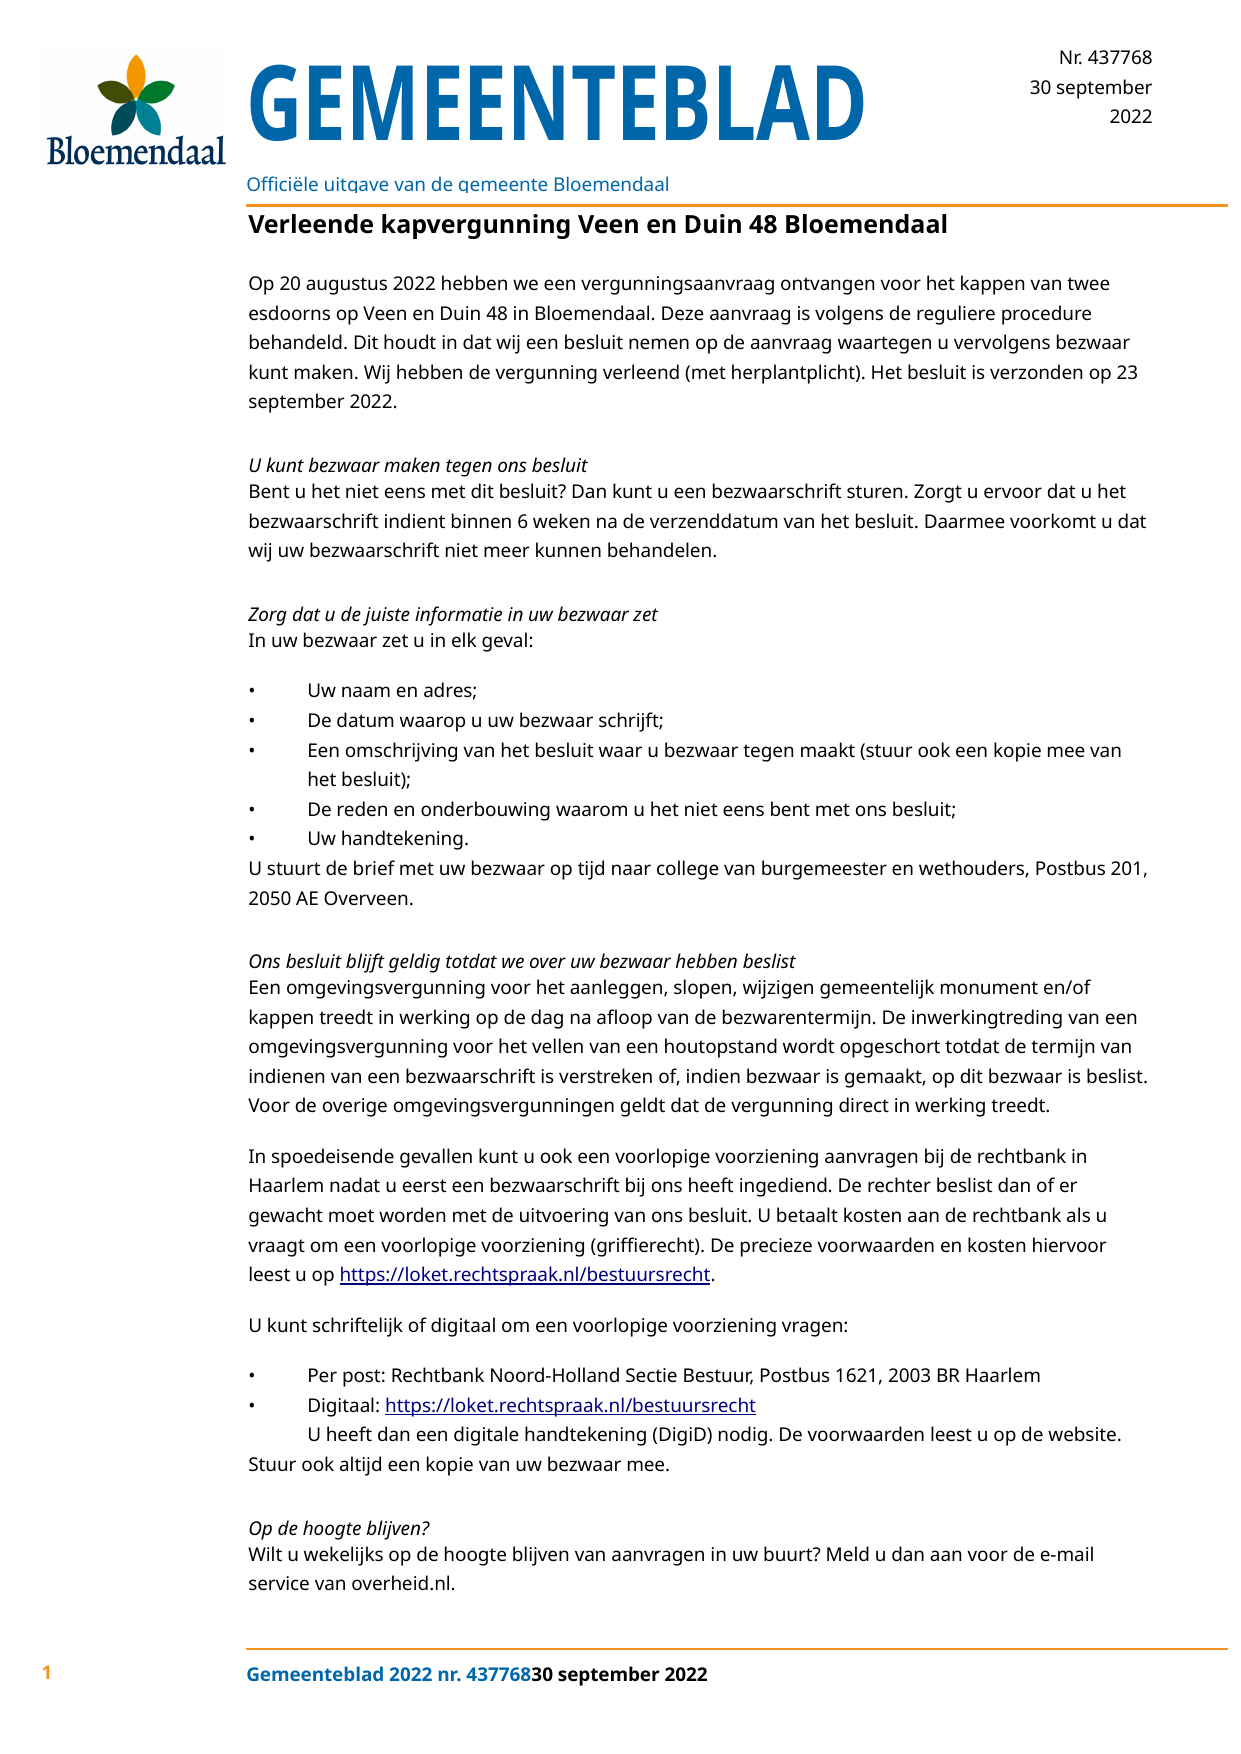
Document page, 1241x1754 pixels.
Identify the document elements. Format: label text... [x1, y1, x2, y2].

list Uw naam en adres; [248, 678, 1152, 703]
text Bent u het niet eens met dit besluit? Dan kunt u een bezwaarschrift sturen. Zorgt u ervoor dat u het bezwaarschrift indient binnen 6 weken na de verzenddatum van het besluit. Daarmee voorkomt u dat wij uw bezwaarschrift niet meer kunnen behandelen. [248, 478, 1152, 563]
list Een omschrijving van het besluit waar u bezwaar tegen maakt (stuur ook een kopie mee van het besluit); [248, 737, 1152, 792]
text In uw bezwaar zet u in elk geval: [248, 627, 1152, 653]
text Wilt u wekelijks op de hoogte blijven van aanvragen in uw buurt? Meld u dan aan voor de e-mail service van overheid.nl. [248, 1541, 1152, 1596]
text Op de hoogte blijven? [248, 1515, 1152, 1541]
text Op 20 augustus 2022 hebben we een vergunningsaanvraag ontvangen voor het kappen van twee esdoorns op Veen en Duin 48 in Bloemendaal. Deze aanvraag is volgens de reguliere procedure behandeld. Dit houdt in dat wij een besluit nemen op de aanvraag waartegen u vervolgens bezwaar kunt maken. Wij hebben de vergunning verleend (met herplantplicht). Het besluit is verzonden op 23 september 2022. [248, 270, 1152, 414]
picture [41, 47, 231, 172]
text Stuur ook altijd een kopie van uw bezwaar mee. [248, 1451, 1152, 1477]
text Zorg dat u de juiste informatie in uw bezwaar zet [248, 601, 1152, 627]
text In spoedeisende gevallen kunt u ook een voorlopige voorziening aanvragen bij de rechtbank in Haarlem nadat u eerst een bezwaarschrift bij ons heeft ingediend. De rechter beslist dan of er gewacht moet worden met de uitvoering van ons besluit. U betaalt kosten aan de rechtbank als u vraagt om een voorlopige voorziening (griffierecht). De precieze voorwaarden en kosten hiervoor leest u op https://loket.rechtspraak.nl/bestuursrecht. [248, 1143, 1152, 1287]
list Digitaal: https://loket.rechtspraak.nl/bestuursrecht [248, 1392, 1152, 1418]
text U kunt bezwaar maken tegen ons besluit [248, 453, 1152, 478]
text Verleende kapvergunning Veen en Duin 48 Bloemendaal [248, 207, 1152, 241]
text U kunt schriftelijk of digitaal om een voorlopige voorziening vragen: [248, 1312, 1152, 1338]
text Een omgevingsvergunning voor het aanleggen, slopen, wijzigen gemeentelijk monument en/of kappen treedt in werking op de dag na afloop van de bezwarentermijn. De inwerkingtreding van een omgevingsvergunning voor het vellen van een houtopstand wordt opgeschort totdat de termijn van indienen van een bezwaarschrift is verstreken of, indien bezwaar is gemaakt, op dit bezwaar is beslist. Voor de overige omgevingsvergunningen geldt dat de vergunning direct in werking treedt. [248, 974, 1152, 1118]
text Ons besluit blijft geldig totdat we over uw bezwaar hebben beslist [248, 949, 1152, 974]
text U stuurt de brief met uw bezwaar op tijd naar college van burgemeester en wethouders, Postbus 201, 2050 AE Overveen. [248, 855, 1152, 910]
list Per post: Rechtbank Noord-Holland Sectie Bestuur, Postbus 1621, 2003 BR Haarlem [248, 1362, 1152, 1388]
list De datum waarop u uw bezwaar schrijft; [248, 707, 1152, 733]
list De reden en onderbouwing waarom u het niet eens bent met ons besluit; [248, 796, 1152, 822]
list U heeft dan een digitale handtekening (DigiD) nodig. De voorwaarden leest u op de website. [248, 1421, 1152, 1447]
list Uw handtekening. [248, 826, 1152, 851]
